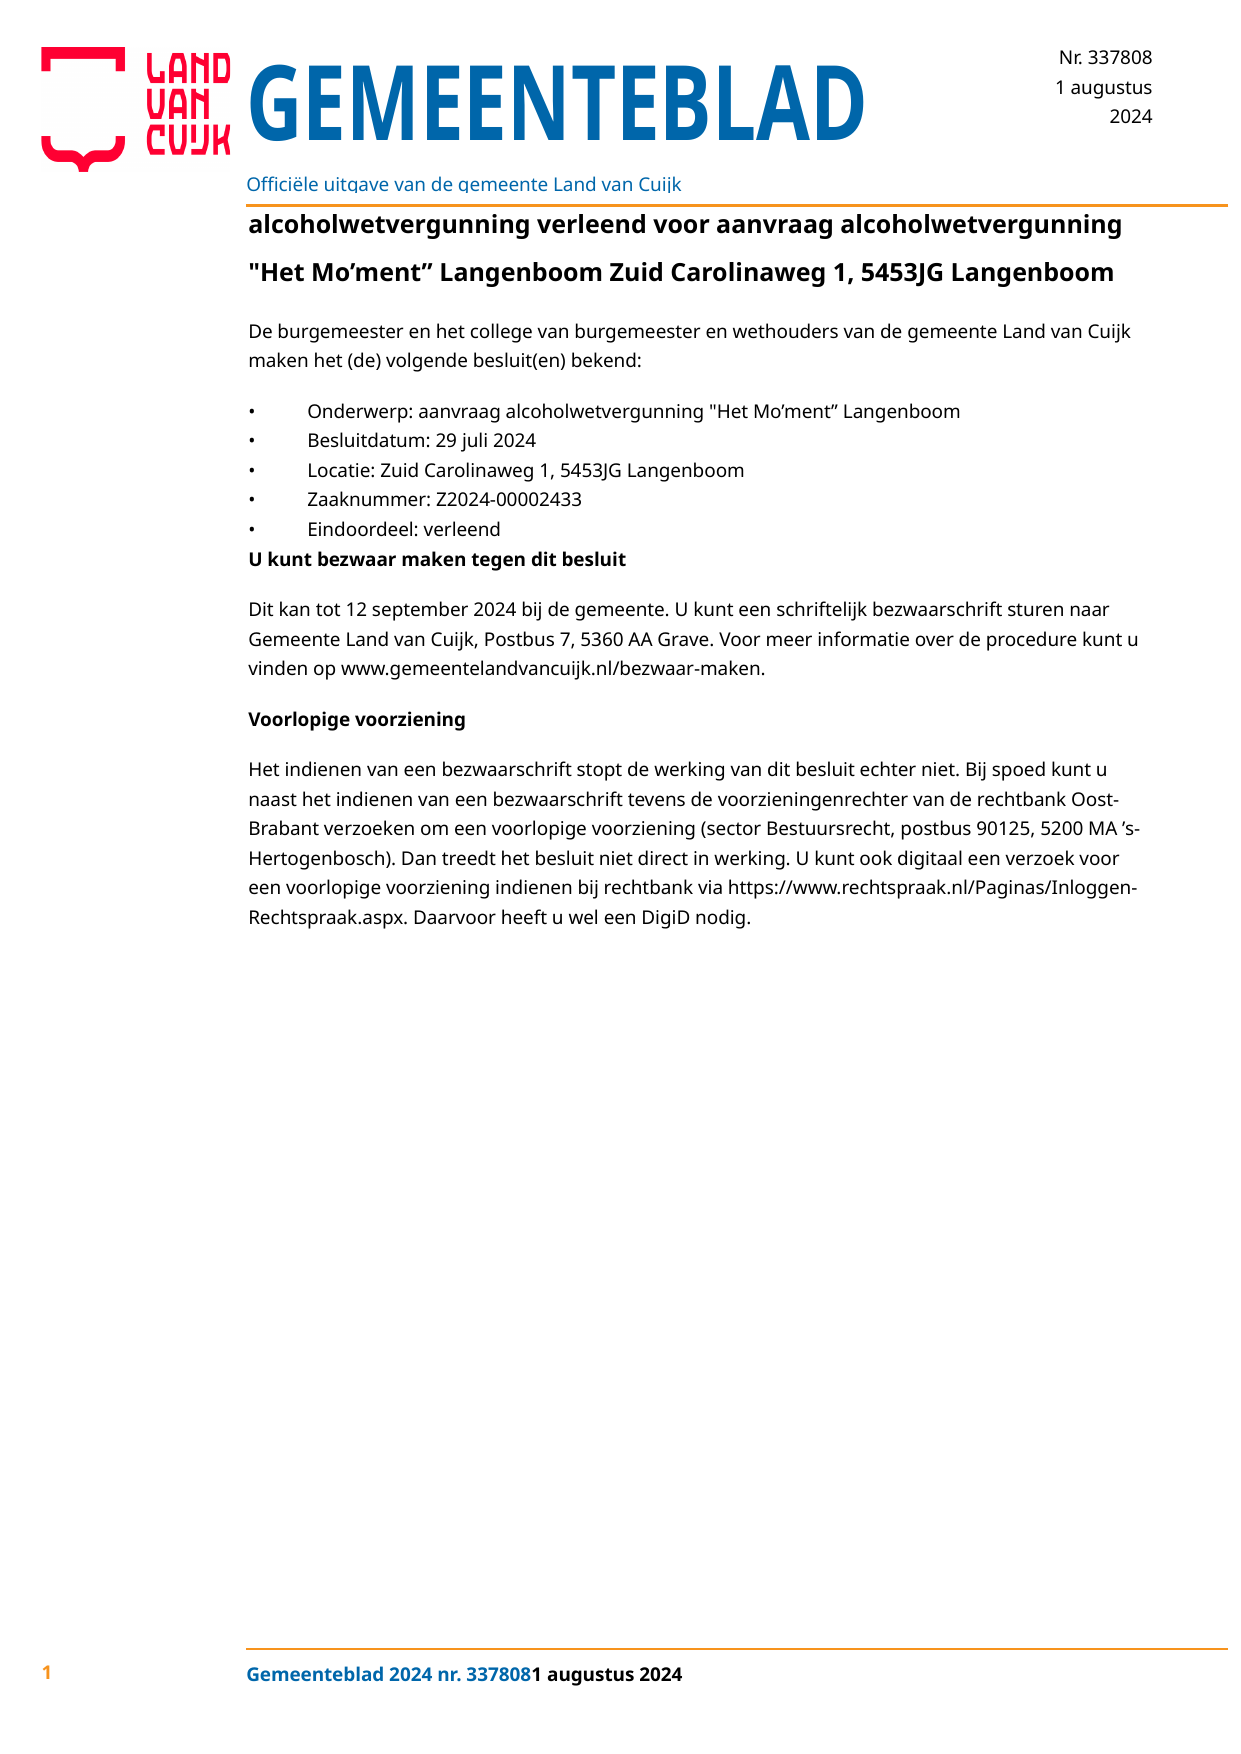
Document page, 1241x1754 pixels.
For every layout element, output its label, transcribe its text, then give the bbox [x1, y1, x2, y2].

text Dit kan tot 12 september 2024 bij de gemeente. U kunt een schriftelijk bezwaarschrift sturen naar Gemeente Land van Cuijk, Postbus 7, 5360 AA Grave. Voor meer informatie over de procedure kunt u vinden op www.gemeentelandvancuijk.nl/bezwaar-maken. [248, 596, 1152, 681]
list Zaaknummer: Z2024-00002433 [248, 487, 1152, 512]
list Eindoordeel: verleend [248, 516, 1152, 542]
text alcoholwetvergunning verleend voor aanvraag alcoholwetvergunning "Het Mo’ment” Langenboom Zuid Carolinaweg 1, 5453JG Langenboom [248, 207, 1152, 288]
text De burgemeester en het college van burgemeester en wethouders van de gemeente Land van Cuijk maken het (de) volgende besluit(en) bekend: [248, 318, 1152, 373]
text Voorlopige voorziening [248, 706, 1152, 732]
text U kunt bezwaar maken tegen dit besluit [248, 546, 1152, 572]
list Onderwerp: aanvraag alcoholwetvergunning "Het Mo’ment” Langenboom [248, 398, 1152, 424]
text Het indienen van een bezwaarschrift stopt de werking van dit besluit echter niet. Bij spoed kunt u naast het indienen van een bezwaarschrift tevens de voorzieningenrechter van de rechtbank Oost-Brabant verzoeken om een voorlopige voorziening (sector Bestuursrecht, postbus 90125, 5200 MA ’s-Hertogenbosch). Dan treedt het besluit niet direct in werking. U kunt ook digitaal een verzoek voor een voorlopige voorziening indienen bij rechtbank via https://www.rechtspraak.nl/Paginas/Inloggen-Rechtspraak.aspx. Daarvoor heeft u wel een DigiD nodig. [248, 756, 1152, 930]
list Besluitdatum: 29 juli 2024 [248, 427, 1152, 453]
picture [41, 47, 231, 172]
list Locatie: Zuid Carolinaweg 1, 5453JG Langenboom [248, 457, 1152, 483]
